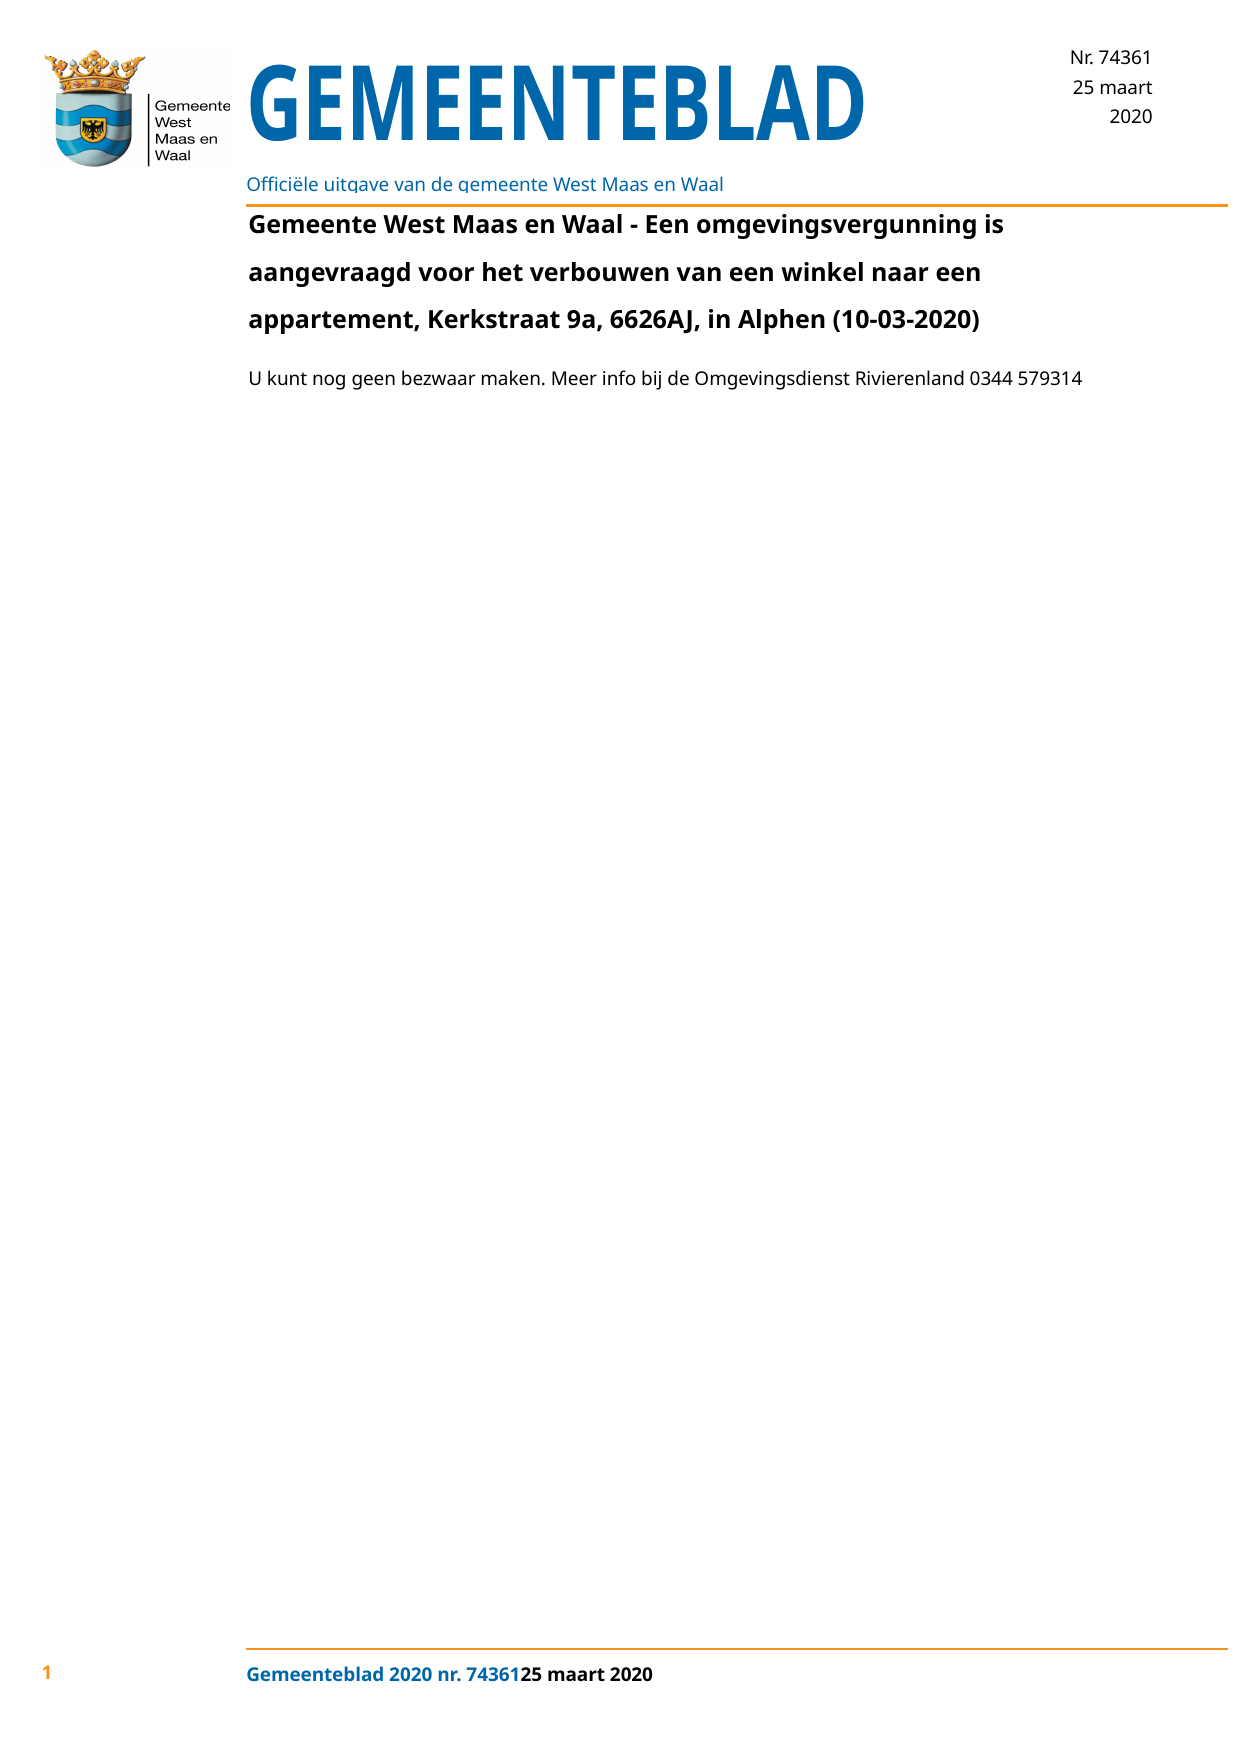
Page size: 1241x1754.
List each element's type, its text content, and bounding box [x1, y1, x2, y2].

text U kunt nog geen bezwaar maken. Meer info bij de Omgevingsdienst Rivierenland 0344 579314 [248, 366, 1152, 391]
picture [41, 47, 231, 172]
text Gemeente West Maas en Waal - Een omgevingsvergunning is aangevraagd voor het verbouwen van een winkel naar een appartement, Kerkstraat 9a, 6626AJ, in Alphen (10-03-2020) [248, 207, 1152, 336]
